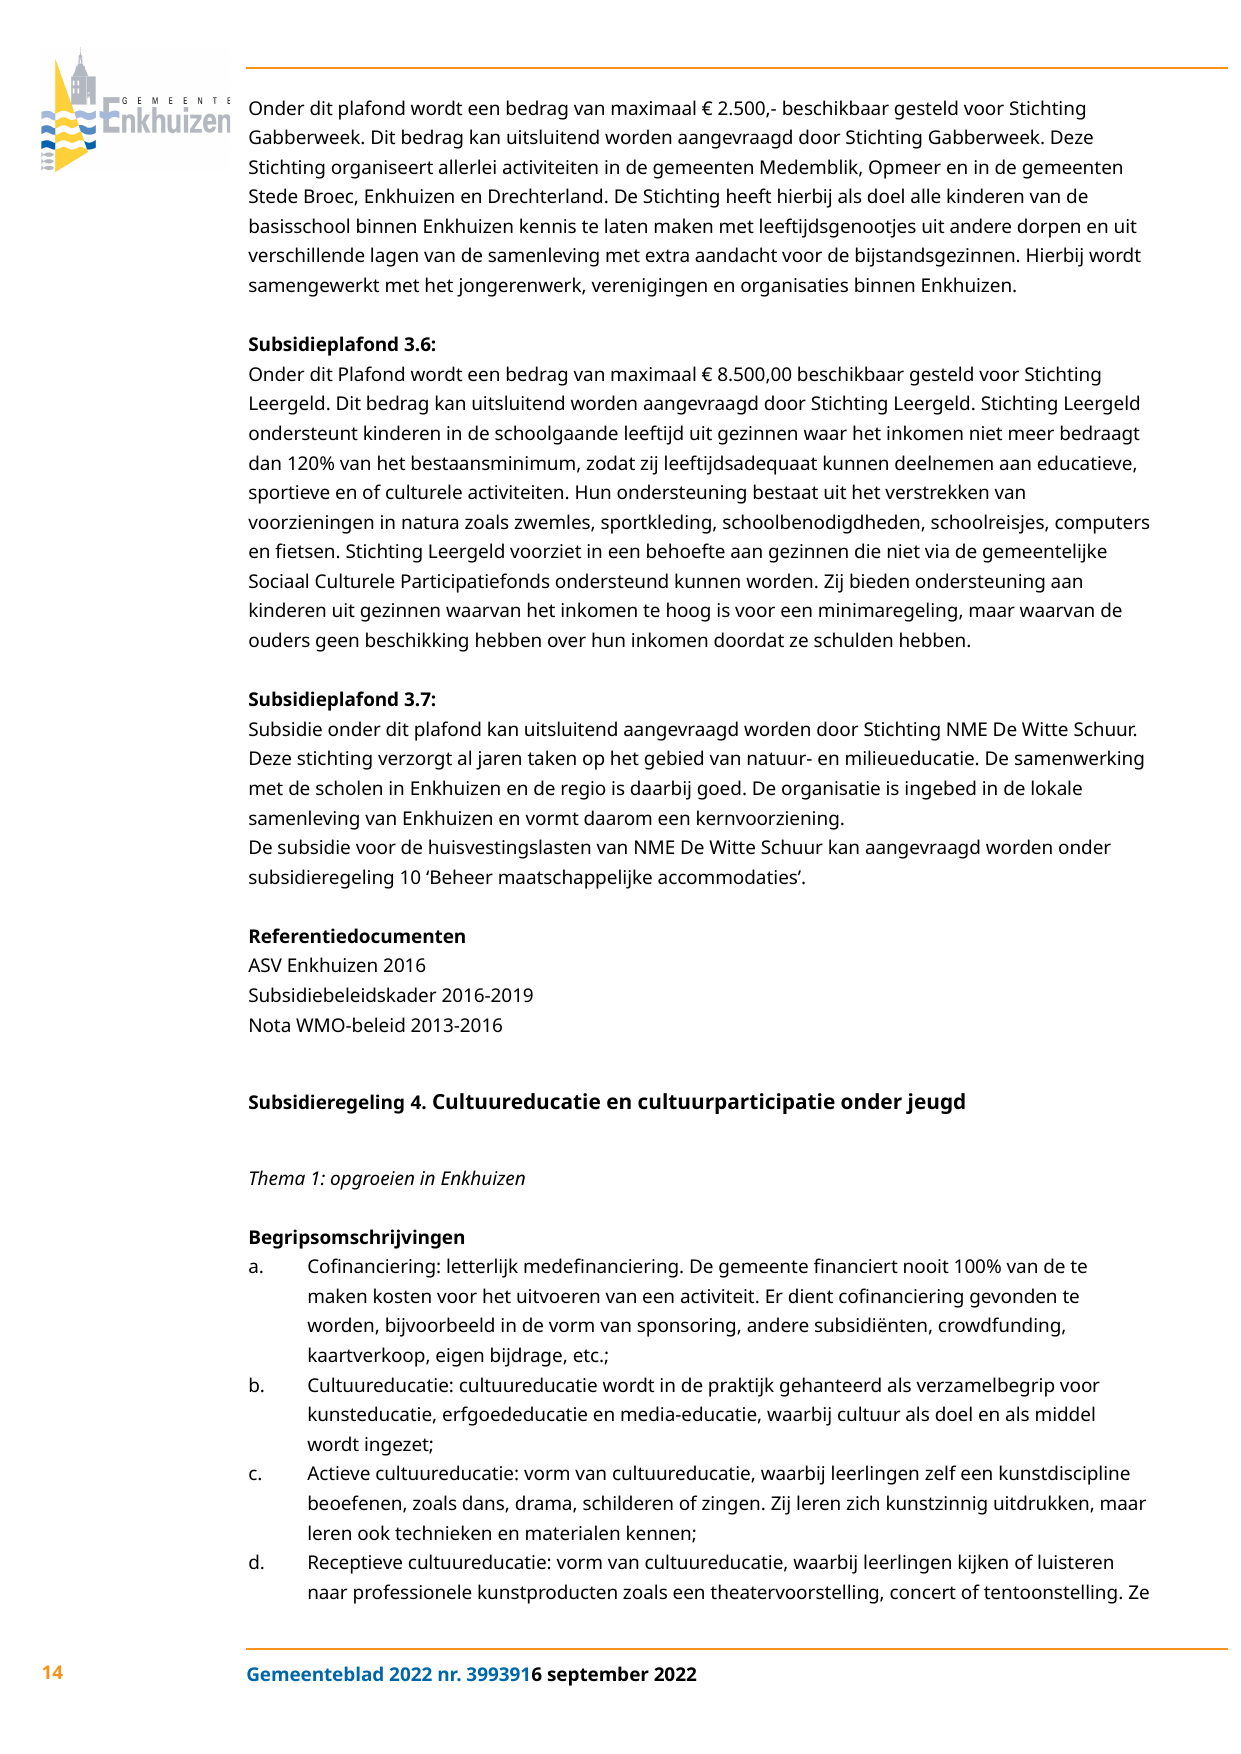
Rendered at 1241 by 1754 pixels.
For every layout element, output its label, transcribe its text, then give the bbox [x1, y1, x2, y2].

text Subsidieplafond 3.7: [248, 686, 1152, 712]
text Thema 1: opgroeien in Enkhuizen [248, 1165, 1152, 1191]
text Onder dit plafond wordt een bedrag van maximaal € 2.500,- beschikbaar gesteld voor Stichting Gabberweek. Dit bedrag kan uitsluitend worden aangevraagd door Stichting Gabberweek. Deze Stichting organiseert allerlei activiteiten in de gemeenten Medemblik, Opmeer en in de gemeenten Stede Broec, Enkhuizen en Drechterland. De Stichting heeft hierbij als doel alle kinderen van de basisschool binnen Enkhuizen kennis te laten maken met leeftijdsgenootjes uit andere dorpen en uit verschillende lagen van de samenleving met extra aandacht voor de bijstandsgezinnen. Hierbij wordt samengewerkt met het jongerenwerk, verenigingen en organisaties binnen Enkhuizen. [248, 95, 1152, 298]
list Receptieve cultuureducatie: vorm van cultuureducatie, waarbij leerlingen kijken of luisteren naar professionele kunstproducten zoals een theatervoorstelling, concert of tentoonstelling. Ze [248, 1549, 1152, 1605]
text Subsidie onder dit plafond kan uitsluitend aangevraagd worden door Stichting NME De Witte Schuur. Deze stichting verzorgt al jaren taken op het gebied van natuur- en milieueducatie. De samenwerking met de scholen in Enkhuizen en de regio is daarbij goed. De organisatie is ingebed in de lokale samenleving van Enkhuizen en vormt daarom een kernvoorziening. [248, 716, 1152, 831]
text Subsidieregeling 4. Cultuureducatie en cultuurparticipatie onder jeugd [248, 1087, 1152, 1116]
text Referentiedocumenten [248, 923, 1152, 949]
text Subsidiebeleidskader 2016-2019 [248, 982, 1152, 1008]
list Cofinanciering: letterlijk medefinanciering. De gemeente financiert nooit 100% van de te maken kosten voor het uitvoeren van een activiteit. Er dient cofinanciering gevonden te worden, bijvoorbeeld in de vorm van sponsoring, andere subsidiënten, crowdfunding, kaartverkoop, eigen bijdrage, etc.; [248, 1253, 1152, 1368]
text Begripsomschrijvingen [248, 1224, 1152, 1250]
picture [41, 47, 231, 172]
text ASV Enkhuizen 2016 [248, 953, 1152, 978]
text De subsidie voor de huisvestingslasten van NME De Witte Schuur kan aangevraagd worden onder subsidieregeling 10 ‘Beheer maatschappelijke accommodaties’. [248, 834, 1152, 890]
text Subsidieplafond 3.6: [248, 331, 1152, 357]
list Actieve cultuureducatie: vorm van cultuureducatie, waarbij leerlingen zelf een kunstdiscipline beoefenen, zoals dans, drama, schilderen of zingen. Zij leren zich kunstzinnig uitdrukken, maar leren ook technieken en materialen kennen; [248, 1461, 1152, 1546]
text Onder dit Plafond wordt een bedrag van maximaal € 8.500,00 beschikbaar gesteld voor Stichting Leergeld. Dit bedrag kan uitsluitend worden aangevraagd door Stichting Leergeld. Stichting Leergeld ondersteunt kinderen in de schoolgaande leeftijd uit gezinnen waar het inkomen niet meer bedraagt dan 120% van het bestaansminimum, zodat zij leeftijdsadequaat kunnen deelnemen aan educatieve, sportieve en of culturele activiteiten. Hun ondersteuning bestaat uit het verstrekken van voorzieningen in natura zoals zwemles, sportkleding, schoolbenodigdheden, schoolreisjes, computers en fietsen. Stichting Leergeld voorziet in een behoefte aan gezinnen die niet via de gemeentelijke Sociaal Culturele Participatiefonds ondersteund kunnen worden. Zij bieden ondersteuning aan kinderen uit gezinnen waarvan het inkomen te hoog is voor een minimaregeling, maar waarvan de ouders geen beschikking hebben over hun inkomen doordat ze schulden hebben. [248, 361, 1152, 653]
text Nota WMO-beleid 2013-2016 [248, 1012, 1152, 1038]
list Cultuureducatie: cultuureducatie wordt in de praktijk gehanteerd als verzamelbegrip voor kunsteducatie, erfgoededucatie en media-educatie, waarbij cultuur als doel en als middel wordt ingezet; [248, 1372, 1152, 1457]
